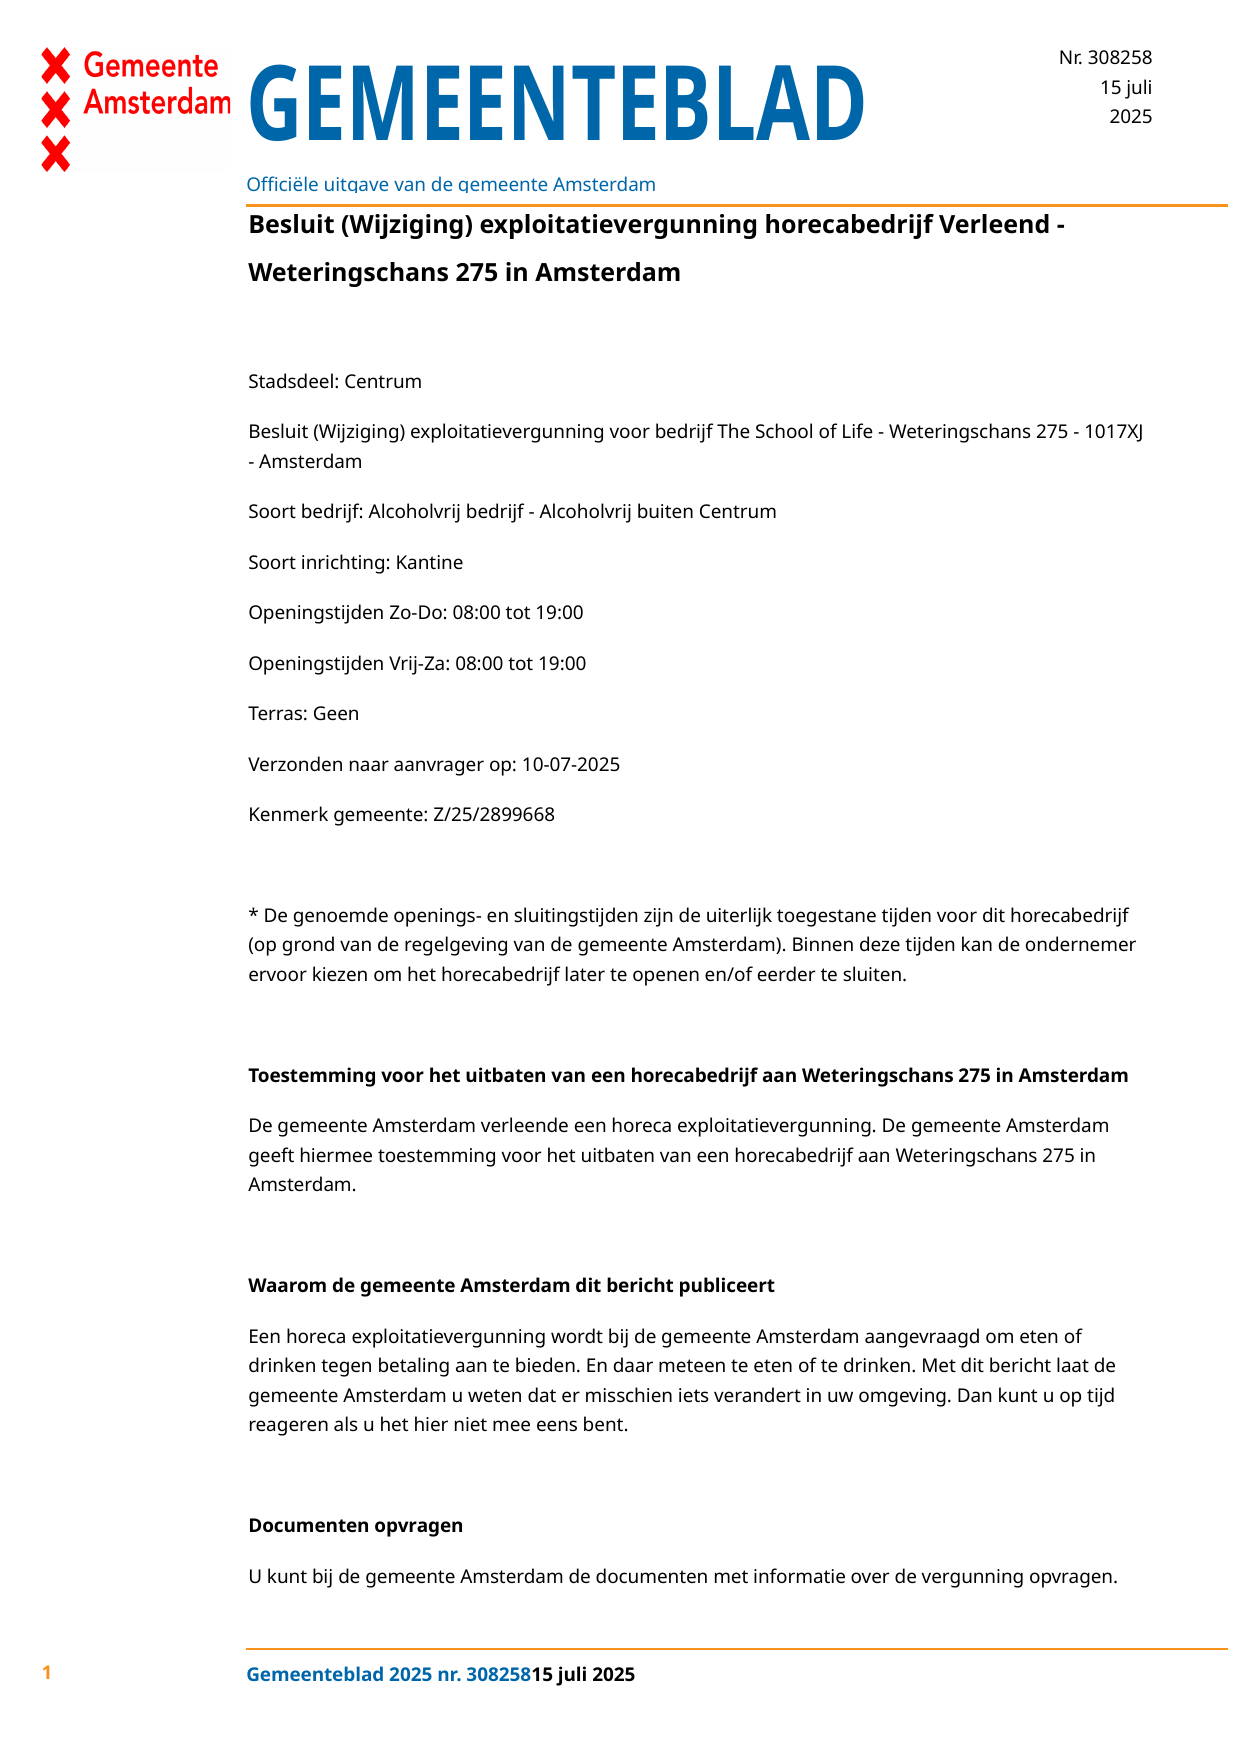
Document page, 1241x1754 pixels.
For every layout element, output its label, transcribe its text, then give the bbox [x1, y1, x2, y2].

text Soort bedrijf: Alcoholvrij bedrijf - Alcoholvrij buiten Centrum [248, 499, 1152, 524]
text Besluit (Wijziging) exploitatievergunning voor bedrijf The School of Life - Weteringschans 275 - 1017XJ - Amsterdam [248, 419, 1152, 474]
text Openingstijden Vrij-Za: 08:00 tot 19:00 [248, 650, 1152, 676]
text De gemeente Amsterdam verleende een horeca exploitatievergunning. De gemeente Amsterdam geeft hiermee toestemming voor het uitbaten van een horecabedrijf aan Weteringschans 275 in Amsterdam. [248, 1112, 1152, 1197]
text Toestemming voor het uitbaten van een horecabedrijf aan Weteringschans 275 in Amsterdam [248, 1062, 1152, 1088]
text Stadsdeel: Centrum [248, 368, 1152, 394]
text Een horeca exploitatievergunning wordt bij de gemeente Amsterdam aangevraagd om eten of drinken tegen betaling aan te bieden. En daar meteen te eten of te drinken. Met dit bericht laat de gemeente Amsterdam u weten dat er misschien iets verandert in uw omgeving. Dan kunt u op tijd reageren als u het hier niet mee eens bent. [248, 1323, 1152, 1437]
text Terras: Geen [248, 700, 1152, 726]
picture [41, 47, 231, 172]
text Documenten opvragen [248, 1512, 1152, 1538]
text * De genoemde openings- en sluitingstijden zijn de uiterlijk toegestane tijden voor dit horecabedrijf (op grond van de regelgeving van de gemeente Amsterdam). Binnen deze tijden kan de ondernemer ervoor kiezen om het horecabedrijf later te openen en/of eerder te sluiten. [248, 902, 1152, 987]
text Soort inrichting: Kantine [248, 549, 1152, 575]
text Waarom de gemeente Amsterdam dit bericht publiceert [248, 1272, 1152, 1298]
text Openingstijden Zo-Do: 08:00 tot 19:00 [248, 599, 1152, 625]
text Verzonden naar aanvrager op: 10-07-2025 [248, 751, 1152, 777]
text Kenmerk gemeente: Z/25/2899668 [248, 801, 1152, 827]
text U kunt bij de gemeente Amsterdam de documenten met informatie over de vergunning opvragen. [248, 1563, 1152, 1589]
text Besluit (Wijziging) exploitatievergunning horecabedrijf Verleend - Weteringschans 275 in Amsterdam [248, 207, 1152, 288]
